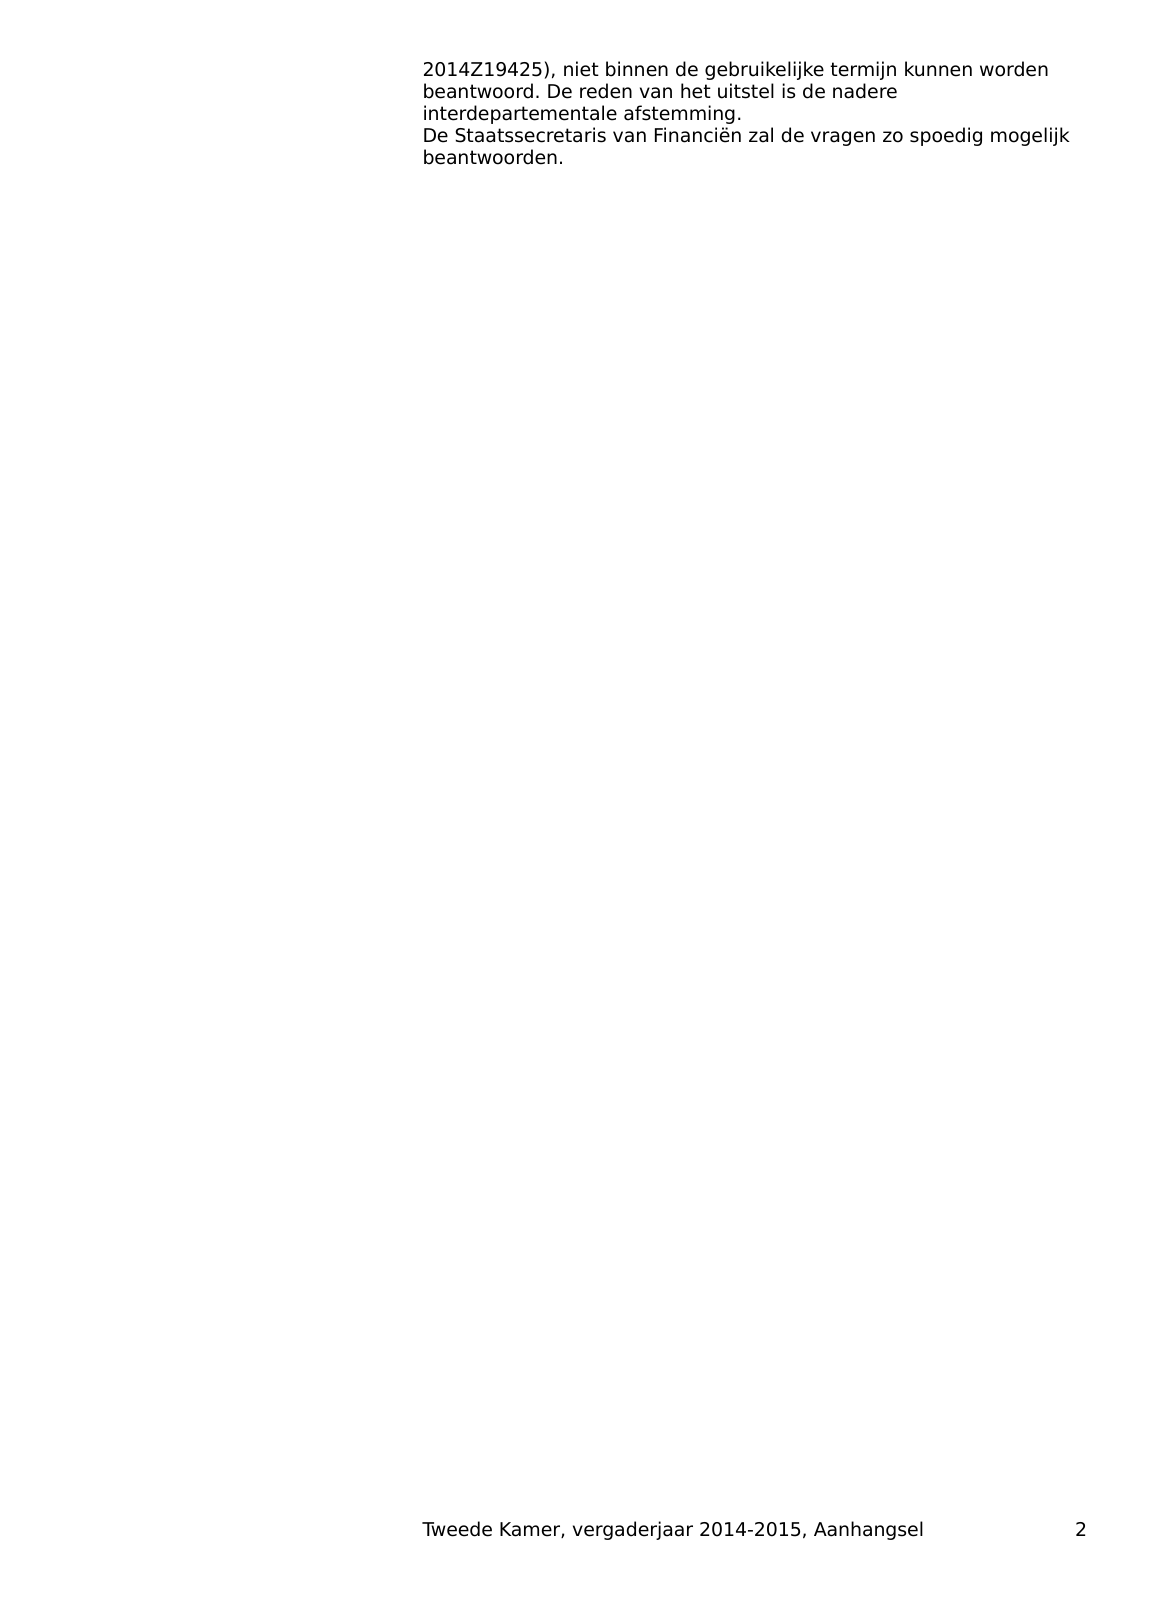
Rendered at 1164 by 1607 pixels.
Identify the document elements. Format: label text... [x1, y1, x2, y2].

text 2014Z19425), niet binnen de gebruikelijke termijn kunnen worden beantwoord. De reden van het uitstel is de nadere interdepartementale afstemming. [422, 59, 1087, 125]
text De Staatssecretaris van Financiën zal de vragen zo spoedig mogelijk beantwoorden. [422, 125, 1087, 169]
